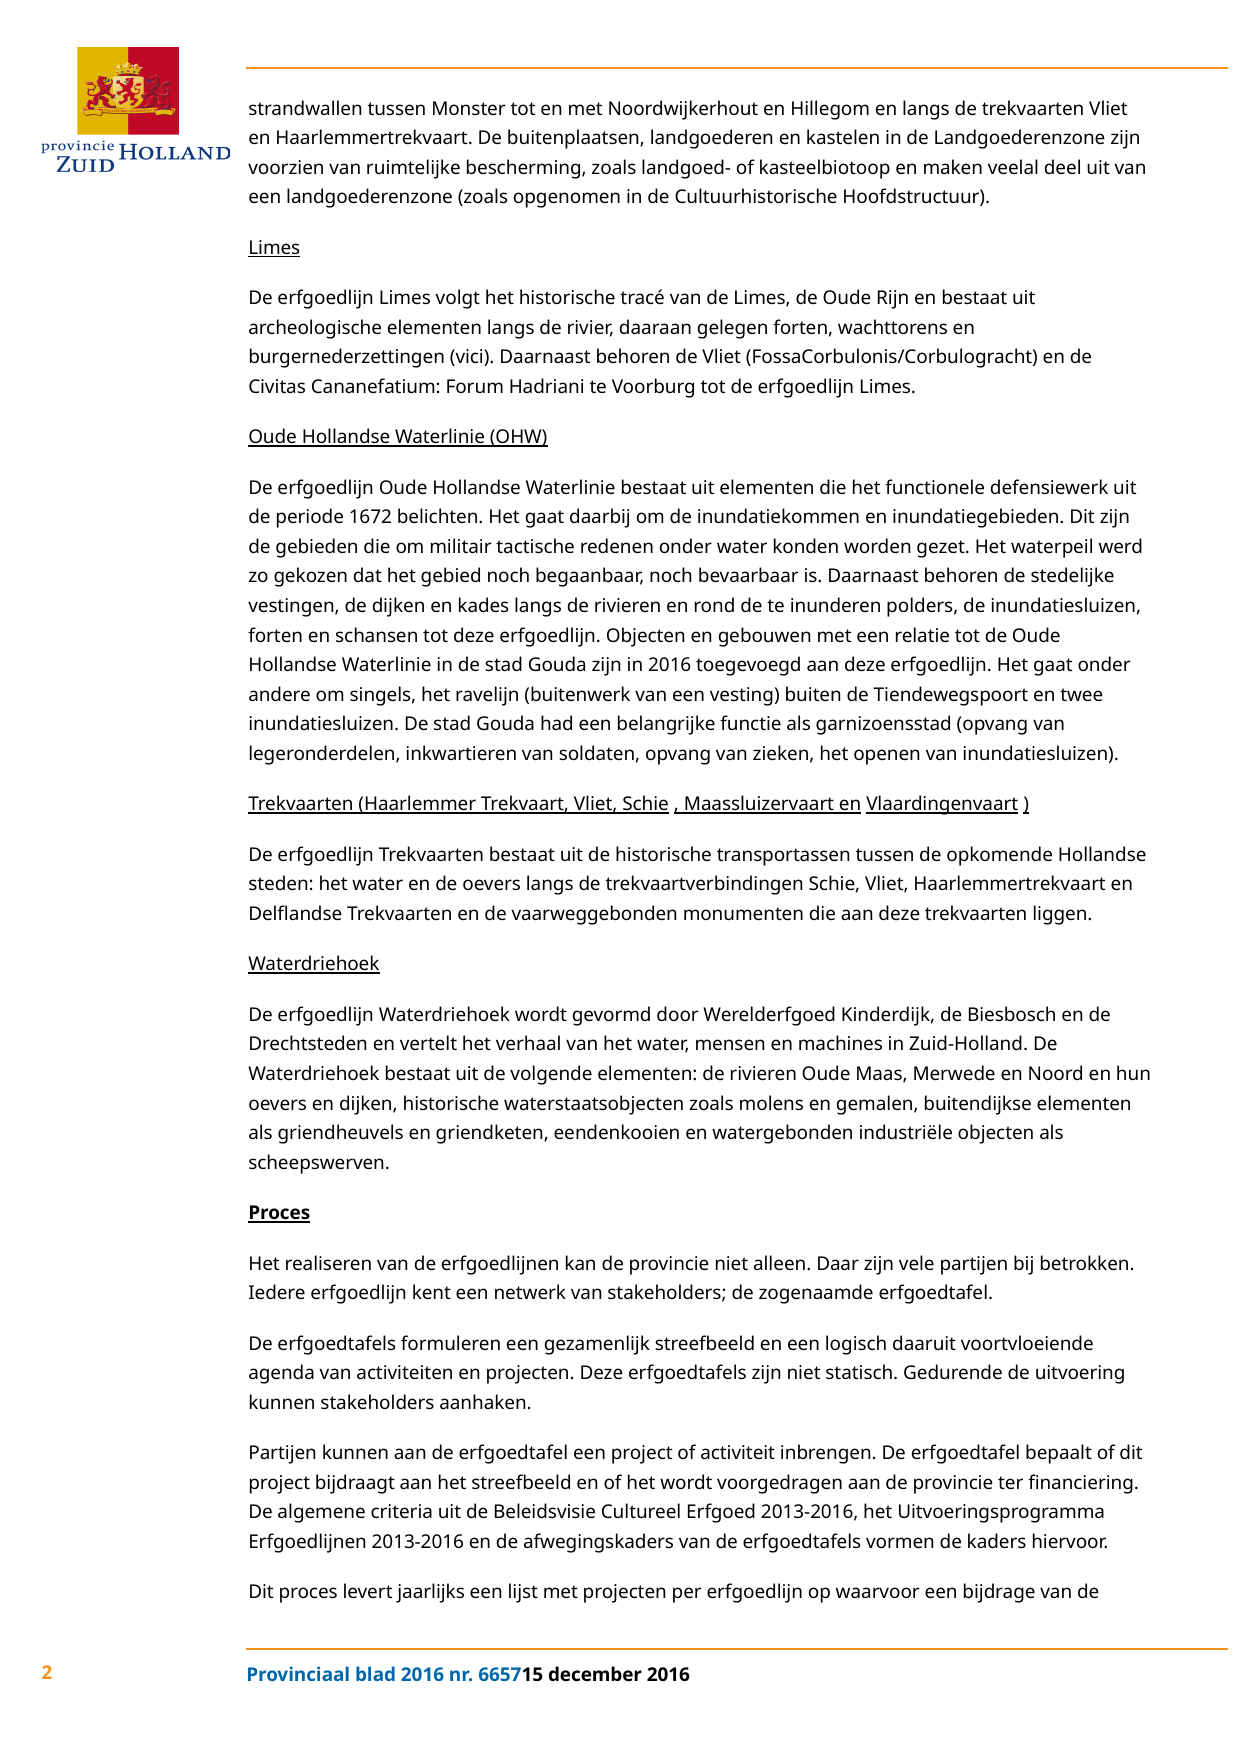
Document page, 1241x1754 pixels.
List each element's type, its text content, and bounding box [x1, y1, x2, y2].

text De erfgoedlijn Oude Hollandse Waterlinie bestaat uit elementen die het functionele defensiewerk uit de periode 1672 belichten. Het gaat daarbij om de inundatiekommen en inundatiegebieden. Dit zijn de gebieden die om militair tactische redenen onder water konden worden gezet. Het waterpeil werd zo gekozen dat het gebied noch begaanbaar, noch bevaarbaar is. Daarnaast behoren de stedelijke vestingen, de dijken en kades langs de rivieren en rond de te inunderen polders, de inundatiesluizen, forten en schansen tot deze erfgoedlijn. Objecten en gebouwen met een relatie tot de Oude Hollandse Waterlinie in de stad Gouda zijn in 2016 toegevoegd aan deze erfgoedlijn. Het gaat onder andere om singels, het ravelijn (buitenwerk van een vesting) buiten de Tiendewegspoort en twee inundatiesluizen. De stad Gouda had een belangrijke functie als garnizoensstad (opvang van legeronderdelen, inkwartieren van soldaten, opvang van zieken, het openen van inundatiesluizen). [248, 474, 1152, 766]
text De erfgoedtafels formuleren een gezamenlijk streefbeeld en een logisch daaruit voortvloeiende agenda van activiteiten en projecten. Deze erfgoedtafels zijn niet statisch. Gedurende de uitvoering kunnen stakeholders aanhaken. [248, 1330, 1152, 1415]
text De erfgoedlijn Trekvaarten bestaat uit de historische transportassen tussen de opkomende Hollandse steden: het water en de oevers langs de trekvaartverbindingen Schie, Vliet, Haarlemmertrekvaart en Delflandse Trekvaarten en de vaarweggebonden monumenten die aan deze trekvaarten liggen. [248, 841, 1152, 926]
text Dit proces levert jaarlijks een lijst met projecten per erfgoedlijn op waarvoor een bijdrage van de [248, 1578, 1152, 1604]
text Limes [248, 234, 1152, 260]
text Waterdriehoek [248, 951, 1152, 976]
text De erfgoedlijn Waterdriehoek wordt gevormd door Werelderfgoed Kinderdijk, de Biesbosch en de Drechtsteden en vertelt het verhaal van het water, mensen en machines in Zuid-Holland. De Waterdriehoek bestaat uit de volgende elementen: de rivieren Oude Maas, Merwede en Noord en hun oevers en dijken, historische waterstaatsobjecten zoals molens en gemalen, buitendijkse elementen als griendheuvels en griendketen, eendenkooien en watergebonden industriële objecten als scheepswerven. [248, 1001, 1152, 1175]
text Partijen kunnen aan de erfgoedtafel een project of activiteit inbrengen. De erfgoedtafel bepaalt of dit project bijdraagt aan het streefbeeld en of het wordt voorgedragen aan de provincie ter financiering. De algemene criteria uit de Beleidsvisie Cultureel Erfgoed 2013-2016, het Uitvoeringsprogramma Erfgoedlijnen 2013-2016 en de afwegingskaders van de erfgoedtafels vormen de kaders hiervoor. [248, 1439, 1152, 1554]
text Het realiseren van de erfgoedlijnen kan de provincie niet alleen. Daar zijn vele partijen bij betrokken. Iedere erfgoedlijn kent een netwerk van stakeholders; de zogenaamde erfgoedtafel. [248, 1250, 1152, 1305]
text Proces [248, 1199, 1152, 1225]
picture [41, 47, 231, 172]
text De erfgoedlijn Limes volgt het historische tracé van de Limes, de Oude Rijn en bestaat uit archeologische elementen langs de rivier, daaraan gelegen forten, wachttorens en burgernederzettingen (vici). Daarnaast behoren de Vliet (FossaCorbulonis/Corbulogracht) en de Civitas Cananefatium: Forum Hadriani te Voorburg tot de erfgoedlijn Limes. [248, 284, 1152, 399]
text Oude Hollandse Waterlinie (OHW) [248, 423, 1152, 449]
text Trekvaarten (Haarlemmer Trekvaart, Vliet, Schie , Maassluizervaart en Vlaardingenvaart ) [248, 791, 1152, 816]
text strandwallen tussen Monster tot en met Noordwijkerhout en Hillegom en langs de trekvaarten Vliet en Haarlemmertrekvaart. De buitenplaatsen, landgoederen en kastelen in de Landgoederenzone zijn voorzien van ruimtelijke bescherming, zoals landgoed- of kasteelbiotoop en maken veelal deel uit van een landgoederenzone (zoals opgenomen in de Cultuurhistorische Hoofdstructuur). [248, 95, 1152, 209]
